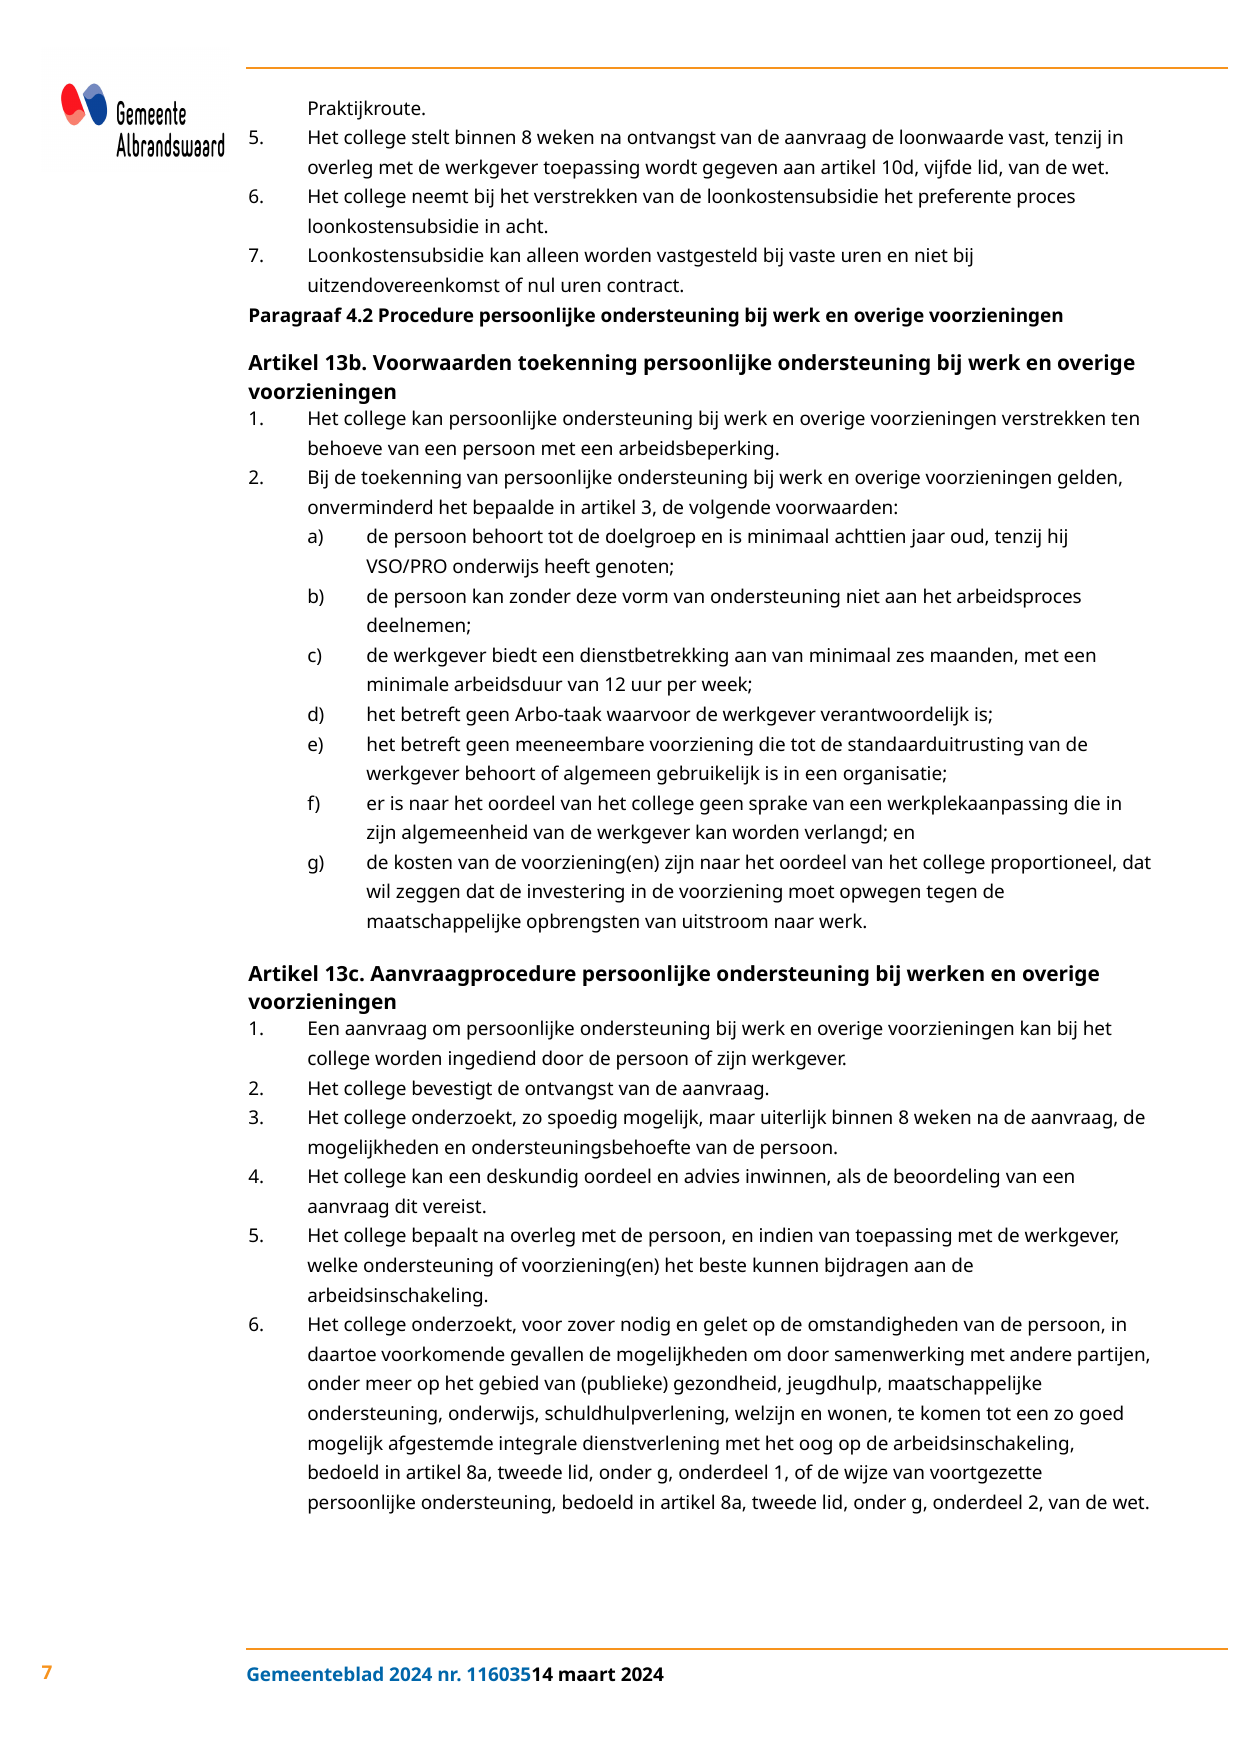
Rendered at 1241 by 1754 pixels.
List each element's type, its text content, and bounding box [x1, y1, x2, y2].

list het betreft geen meeneembare voorziening die tot de standaarduitrusting van de werkgever behoort of algemeen gebruikelijk is in een organisatie; [307, 731, 1152, 786]
list er is naar het oordeel van het college geen sprake van een werkplekaanpassing die in zijn algemeenheid van de werkgever kan worden verlangd; en [307, 790, 1152, 845]
list de kosten van de voorziening(en) zijn naar het oordeel van het college proportioneel, dat wil zeggen dat de investering in de voorziening moet opwegen tegen de maatschappelijke opbrengsten van uitstroom naar werk. [307, 849, 1152, 934]
text Artikel 13c. Aanvraagprocedure persoonlijke ondersteuning bij werken en overige voorzieningen [248, 959, 1152, 1016]
list Het college kan een deskundig oordeel en advies inwinnen, als de beoordeling van een aanvraag dit vereist. [248, 1163, 1152, 1219]
list Loonkostensubsidie kan alleen worden vastgesteld bij vaste uren en niet bij uitzendovereenkomst of nul uren contract. [248, 243, 1152, 298]
list de persoon behoort tot de doelgroep en is minimaal achttien jaar oud, tenzij hij VSO/PRO onderwijs heeft genoten; [307, 524, 1152, 579]
list Praktijkroute. [248, 95, 1152, 121]
list de werkgever biedt een dienstbetrekking aan van minimaal zes maanden, met een minimale arbeidsduur van 12 uur per week; [307, 642, 1152, 697]
list Bij de toekenning van persoonlijke ondersteuning bij werk en overige voorzieningen gelden, onverminderd het bepaalde in artikel 3, de volgende voorwaarden: [248, 464, 1152, 520]
list Het college stelt binnen 8 weken na ontvangst van de aanvraag de loonwaarde vast, tenzij in overleg met de werkgever toepassing wordt gegeven aan artikel 10d, vijfde lid, van de wet. [248, 124, 1152, 180]
list het betreft geen Arbo-taak waarvoor de werkgever verantwoordelijk is; [307, 701, 1152, 727]
list Het college kan persoonlijke ondersteuning bij werk en overige voorzieningen verstrekken ten behoeve van een persoon met een arbeidsbeperking. [248, 405, 1152, 461]
text Paragraaf 4.2 Procedure persoonlijke ondersteuning bij werk en overige voorzieningen [248, 302, 1152, 328]
picture [41, 47, 231, 172]
list Het college bevestigt de ontvangst van de aanvraag. [248, 1075, 1152, 1100]
list Het college onderzoekt, zo spoedig mogelijk, maar uiterlijk binnen 8 weken na de aanvraag, de mogelijkheden en ondersteuningsbehoefte van de persoon. [248, 1104, 1152, 1159]
list Het college onderzoekt, voor zover nodig en gelet op de omstandigheden van de persoon, in daartoe voorkomende gevallen de mogelijkheden om door samenwerking met andere partijen, onder meer op het gebied van (publieke) gezondheid, jeugdhulp, maatschappelijke ondersteuning, onderwijs, schuldhulpverlening, welzijn en wonen, te komen tot een zo goed mogelijk afgestemde integrale dienstverlening met het oog op de arbeidsinschakeling, bedoeld in artikel 8a, tweede lid, onder g, onderdeel 1, of de wijze van voortgezette persoonlijke ondersteuning, bedoeld in artikel 8a, tweede lid, onder g, onderdeel 2, van de wet. [248, 1311, 1152, 1514]
list Het college neemt bij het verstrekken van de loonkostensubsidie het preferente proces loonkostensubsidie in acht. [248, 183, 1152, 239]
list Het college bepaalt na overleg met de persoon, en indien van toepassing met de werkgever, welke ondersteuning of voorziening(en) het beste kunnen bijdragen aan de arbeidsinschakeling. [248, 1223, 1152, 1307]
list Een aanvraag om persoonlijke ondersteuning bij werk en overige voorzieningen kan bij het college worden ingediend door de persoon of zijn werkgever. [248, 1016, 1152, 1071]
list de persoon kan zonder deze vorm van ondersteuning niet aan het arbeidsproces deelnemen; [307, 583, 1152, 638]
text Artikel 13b. Voorwaarden toekenning persoonlijke ondersteuning bij werk en overige voorzieningen [248, 348, 1152, 405]
